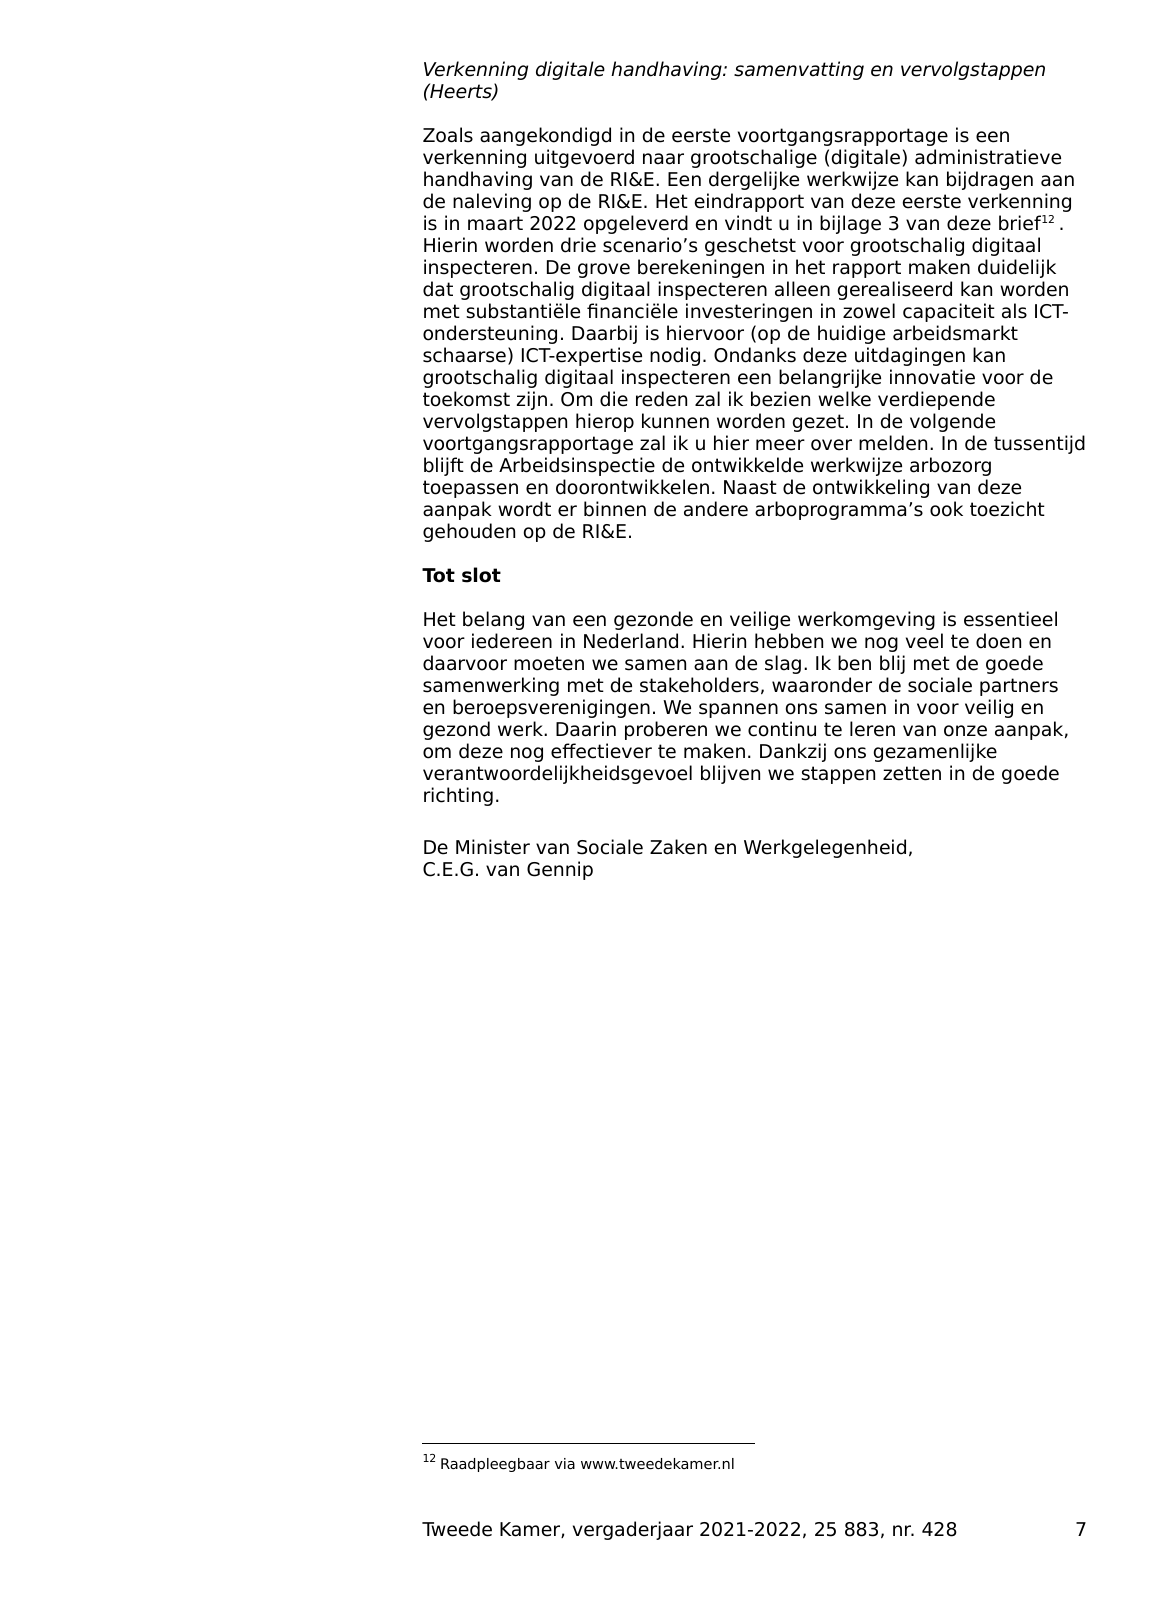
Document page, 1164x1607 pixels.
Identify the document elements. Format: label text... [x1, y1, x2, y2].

text Het belang van een gezonde en veilige werkomgeving is essentieel voor iedereen in Nederland. Hierin hebben we nog veel te doen en daarvoor moeten we samen aan de slag. Ik ben blij met de goede samenwerking met de stakeholders, waaronder de sociale partners en beroepsverenigingen. We spannen ons samen in voor veilig en gezond werk. Daarin proberen we continu te leren van onze aanpak, om deze nog effectiever te maken. Dankzij ons gezamenlijke verantwoordelijkheidsgevoel blijven we stappen zetten in de goede richting. [422, 609, 1087, 807]
text De Minister van Sociale Zaken en Werkgelegenheid, C.E.G. van Gennip [422, 837, 1087, 881]
text Zoals aangekondigd in de eerste voortgangsrapportage is een verkenning uitgevoerd naar grootschalige (digitale) administratieve handhaving van de RI&E. Een dergelijke werkwijze kan bijdragen aan de naleving op de RI&E. Het eindrapport van deze eerste verkenning is in maart 2022 opgeleverd en vindt u in bijlage 3 van deze brief. Hierin worden drie scenario’s geschetst voor grootschalig digitaal inspecteren. De grove berekeningen in het rapport maken duidelijk dat grootschalig digitaal inspecteren alleen gerealiseerd kan worden met substantiële financiële investeringen in zowel capaciteit als ICT-ondersteuning. Daarbij is hiervoor (op de huidige arbeidsmarkt schaarse) ICT-expertise nodig. Ondanks deze uitdagingen kan grootschalig digitaal inspecteren een belangrijke innovatie voor de toekomst zijn. Om die reden zal ik bezien welke verdiepende vervolgstappen hierop kunnen worden gezet. In de volgende voortgangsrapportage zal ik u hier meer over melden. In de tussentijd blijft de Arbeidsinspectie de ontwikkelde werkwijze arbozorg toepassen en doorontwikkelen. Naast de ontwikkeling van deze aanpak wordt er binnen de andere arboprogramma’s ook toezicht gehouden op de RI&E. [422, 125, 1087, 543]
subtitle Tot slot [422, 565, 1087, 587]
subtitle Verkenning digitale handhaving: samenvatting en vervolgstappen (Heerts) [422, 59, 1087, 103]
text Raadpleegbaar via www.tweedekamer.nl [422, 1452, 1087, 1474]
